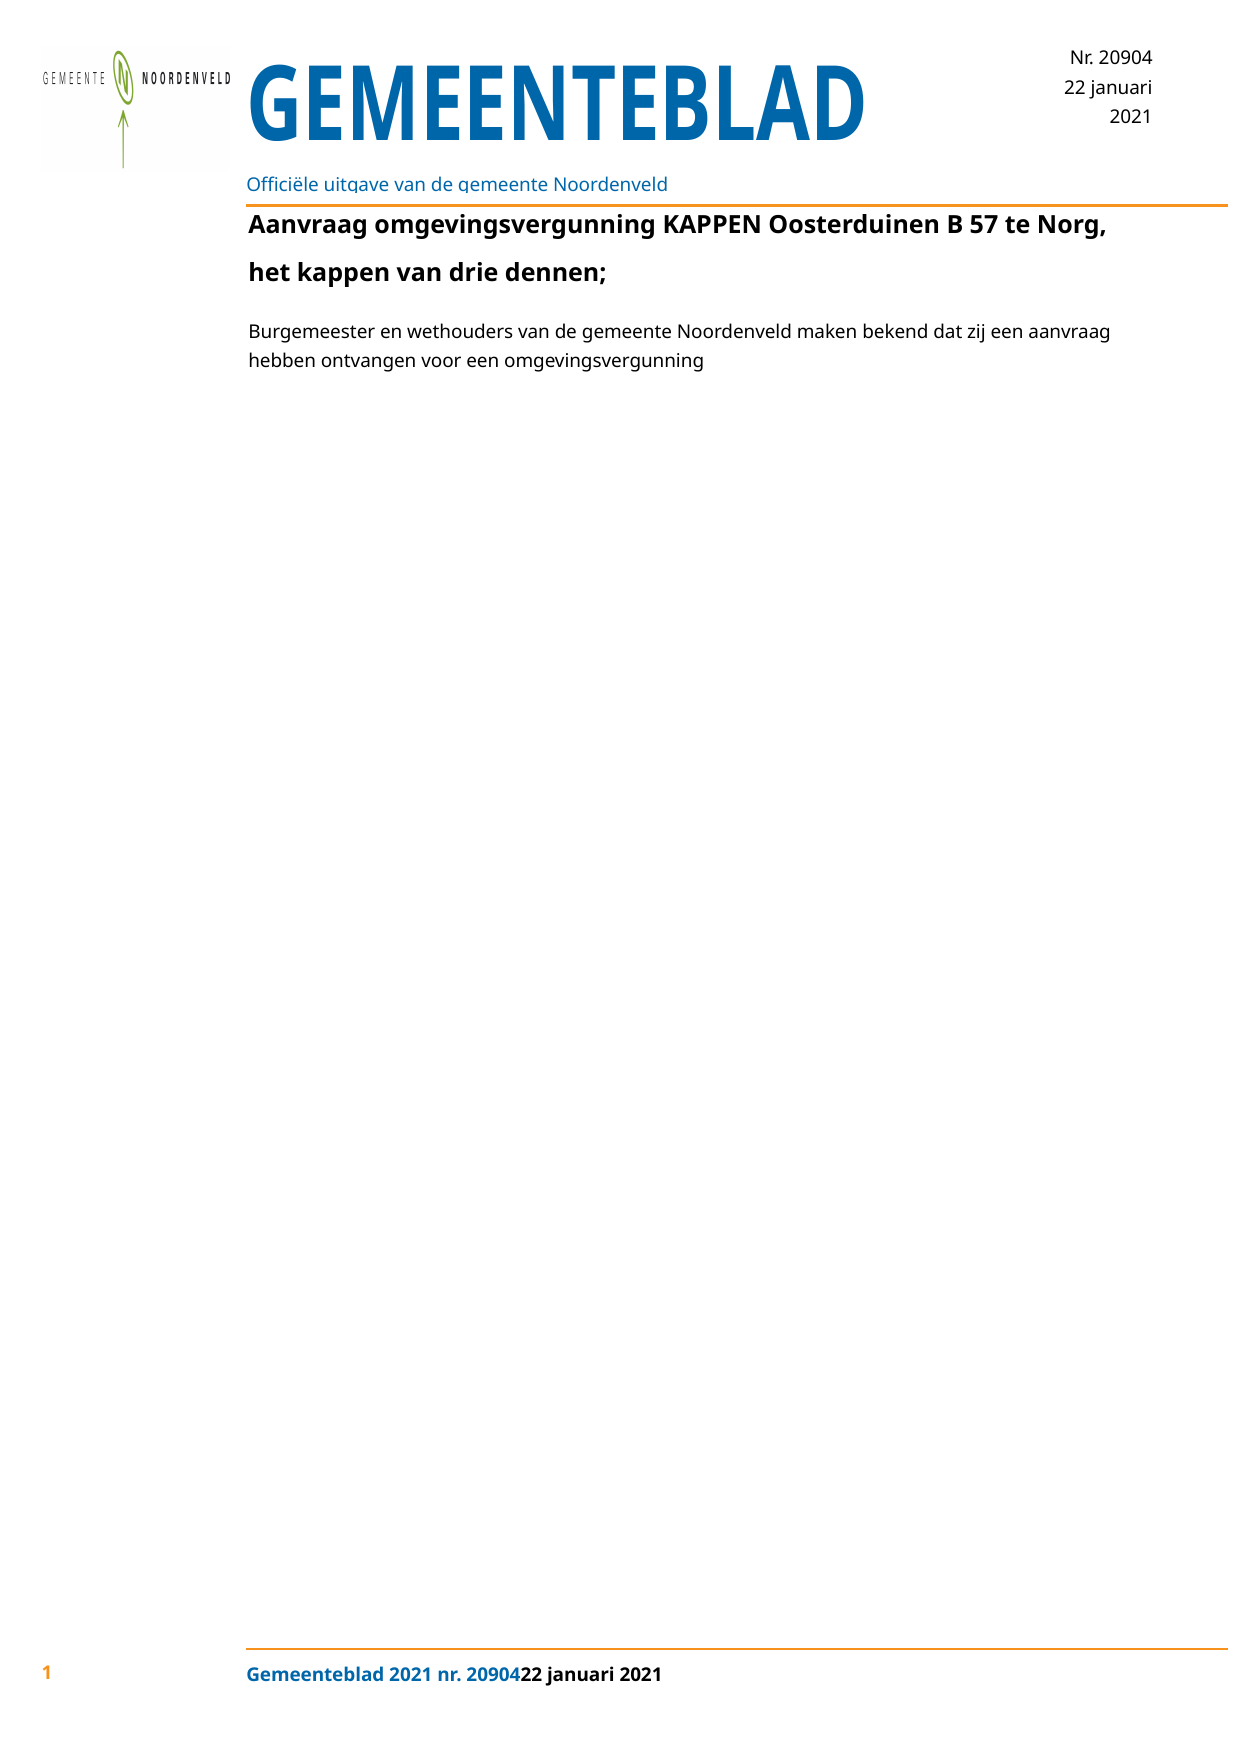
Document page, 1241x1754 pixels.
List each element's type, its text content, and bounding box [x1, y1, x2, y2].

picture [41, 47, 231, 172]
text Burgemeester en wethouders van de gemeente Noordenveld maken bekend dat zij een aanvraag hebben ontvangen voor een omgevingsvergunning [248, 318, 1152, 373]
text Aanvraag omgevingsvergunning KAPPEN Oosterduinen B 57 te Norg, het kappen van drie dennen; [248, 207, 1152, 288]
